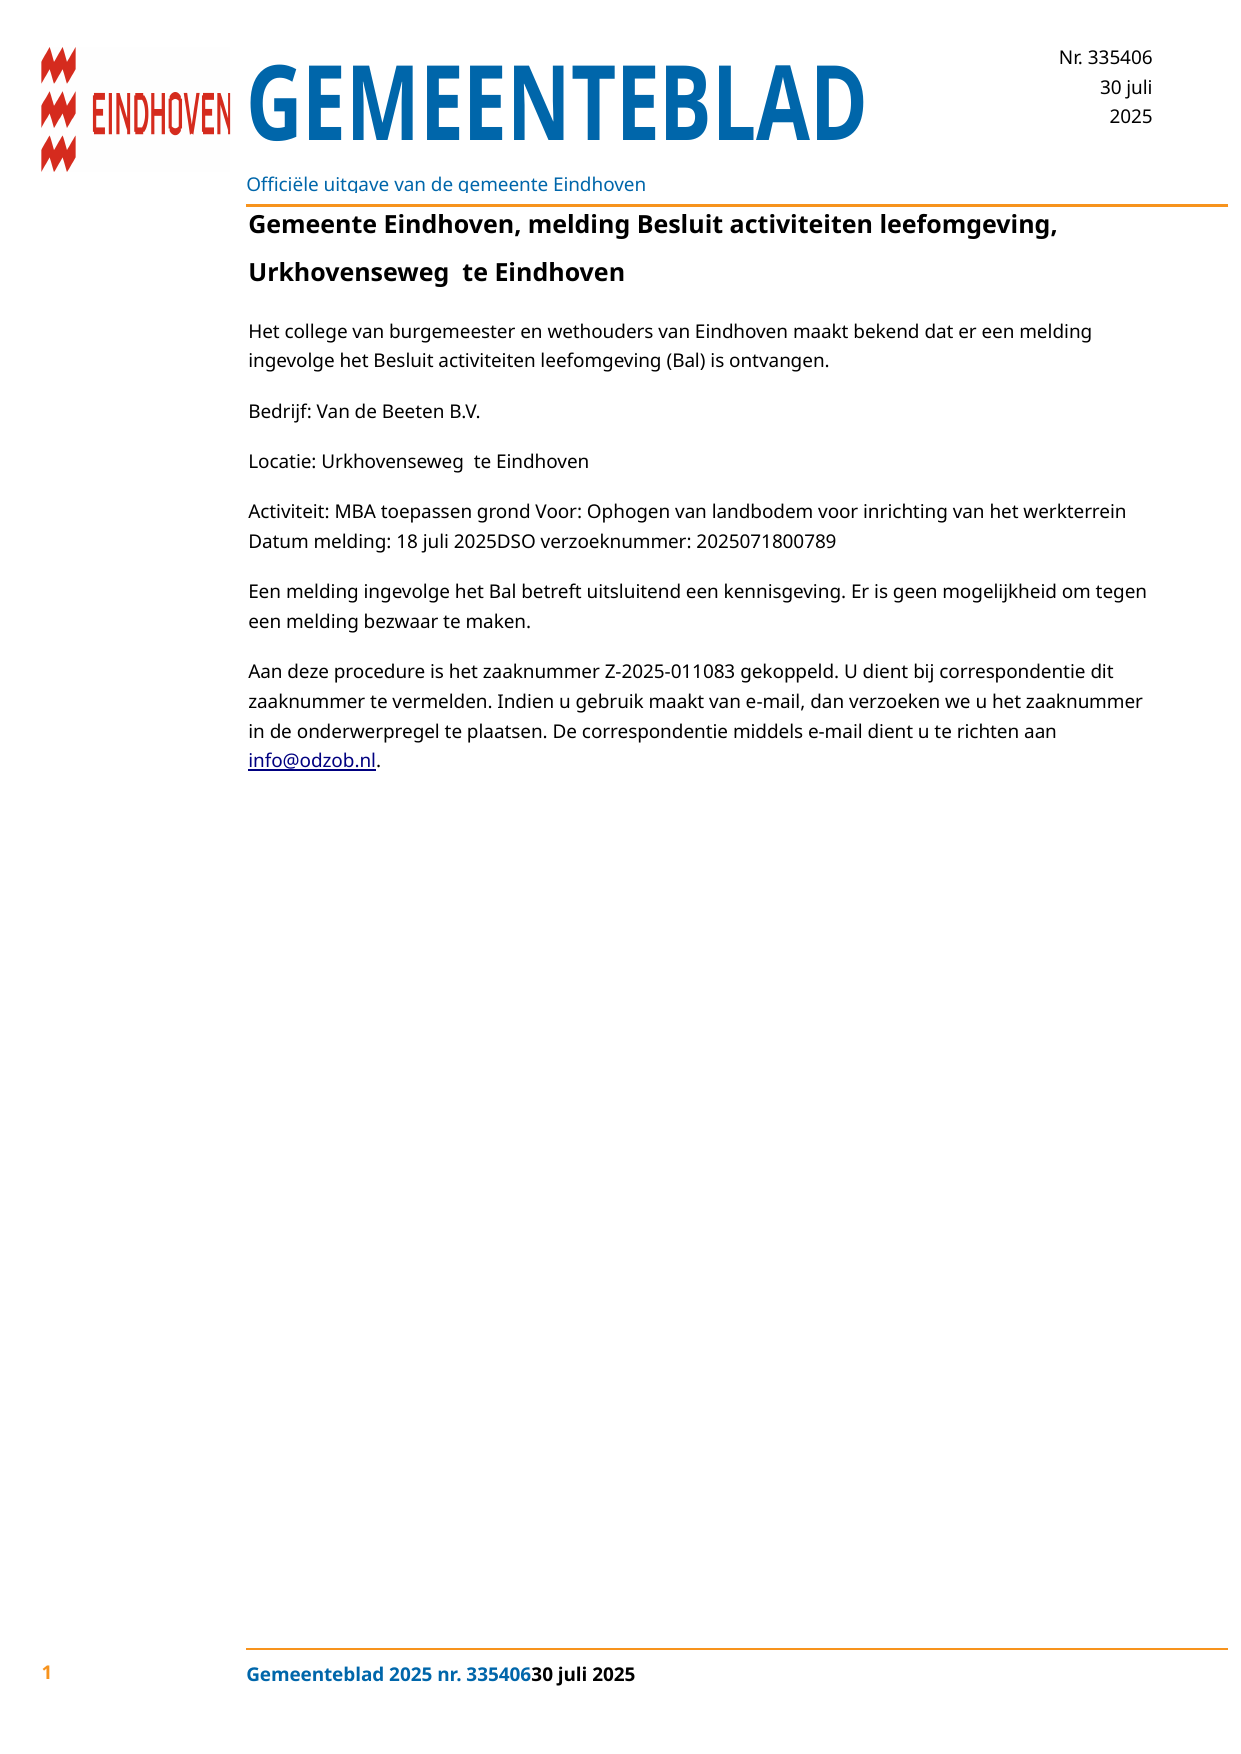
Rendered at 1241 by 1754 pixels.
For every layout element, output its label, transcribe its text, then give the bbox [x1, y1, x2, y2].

text Gemeente Eindhoven, melding Besluit activiteiten leefomgeving, Urkhovenseweg ​​ te Eindhoven [248, 207, 1152, 288]
picture [41, 47, 231, 172]
text Het college van burgemeester en wethouders van Eindhoven maakt bekend dat er een melding ingevolge het Besluit activiteiten leefomgeving (Bal) is ontvangen. [248, 318, 1152, 373]
text Activiteit: MBA toepassen grond Voor: Ophogen van landbodem voor inrichting van het werkterrein Datum melding: 18 juli 2025DSO verzoeknummer: 2025071800789 [248, 499, 1152, 554]
text Bedrijf: Van de Beeten B.V. [248, 398, 1152, 424]
text Locatie: Urkhovenseweg ​​ te Eindhoven [248, 448, 1152, 474]
text Aan deze procedure is het zaaknummer Z-2025-011083 gekoppeld. U dient bij correspondentie dit zaaknummer te vermelden. Indien u gebruik maakt van e-mail, dan verzoeken we u het zaaknummer in de onderwerpregel te plaatsen. De correspondentie middels e-mail dient u te richten aan info@odzob.nl. [248, 659, 1152, 773]
text Een melding ingevolge het Bal betreft uitsluitend een kennisgeving. Er is geen mogelijkheid om tegen een melding bezwaar te maken. [248, 579, 1152, 634]
